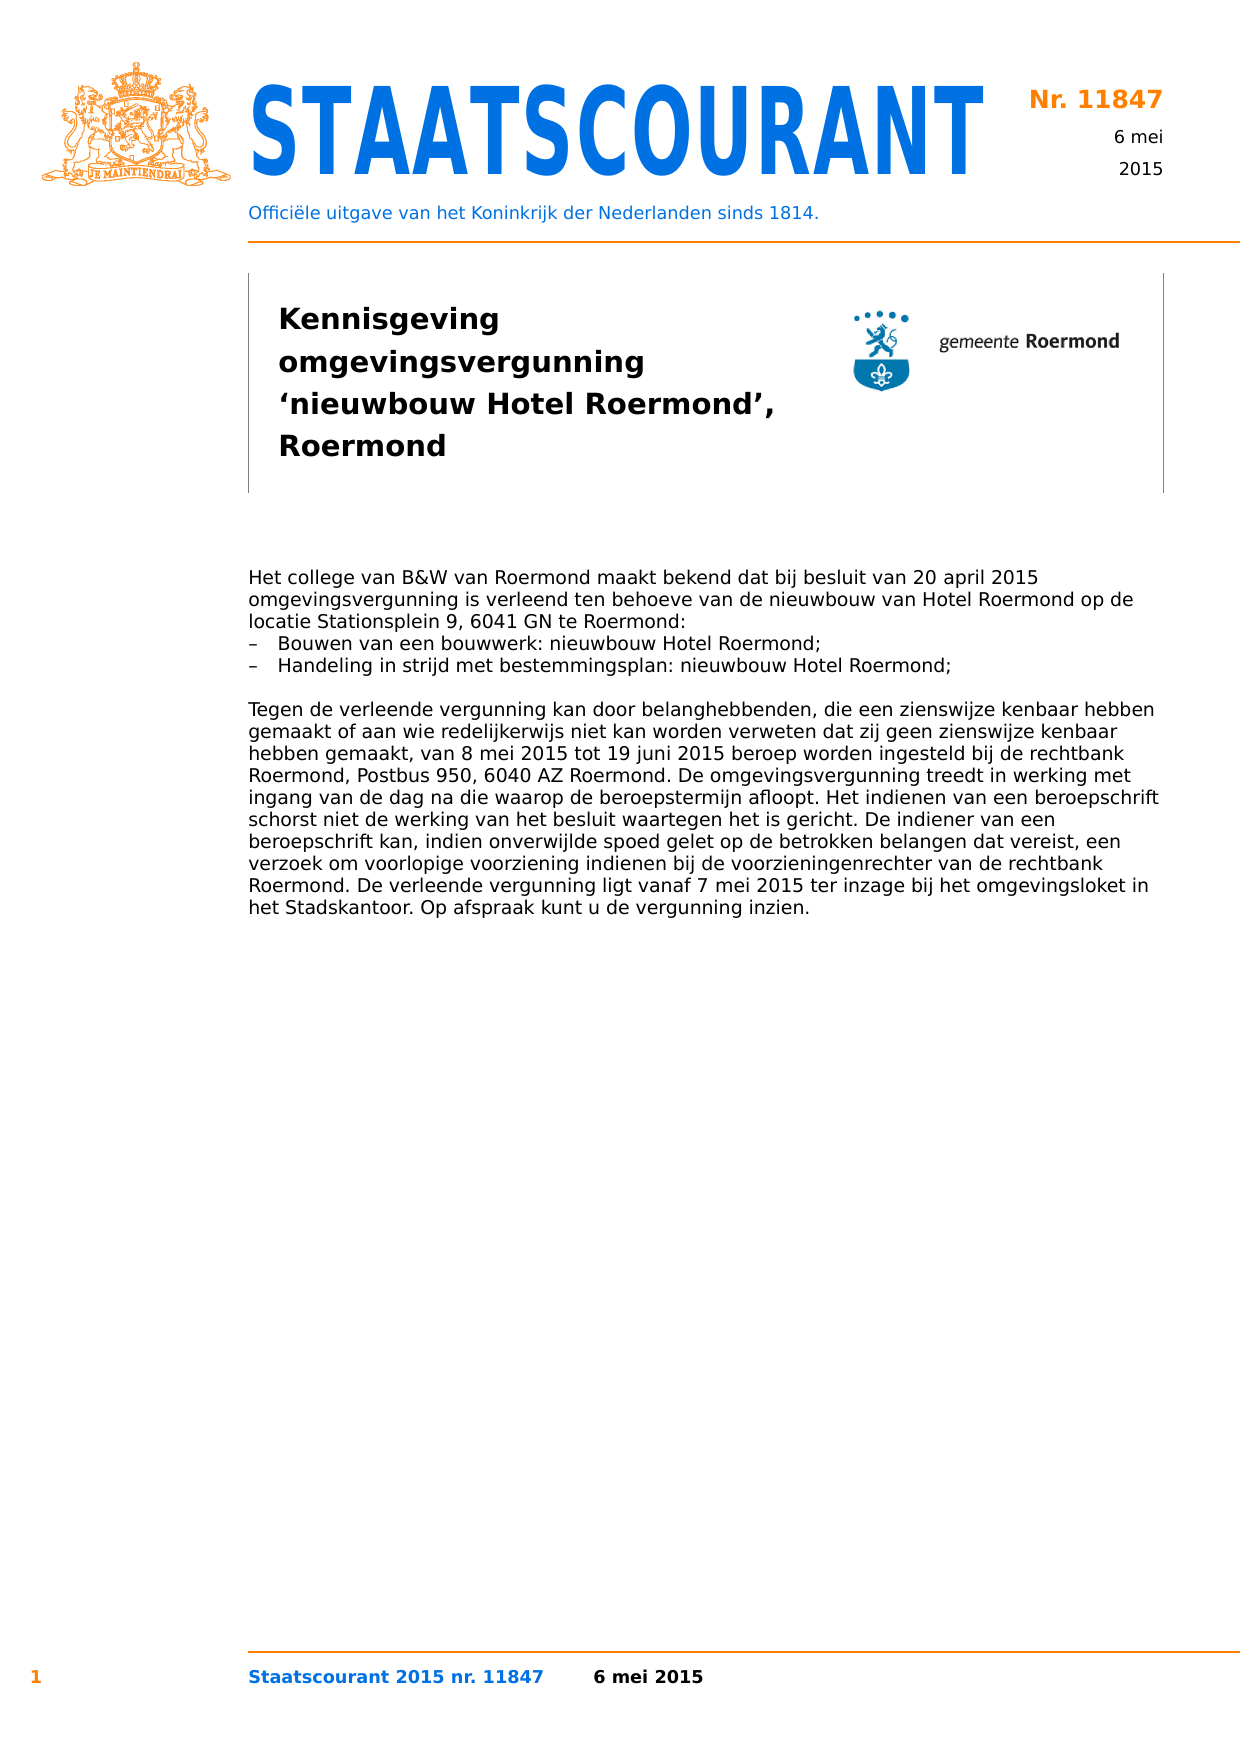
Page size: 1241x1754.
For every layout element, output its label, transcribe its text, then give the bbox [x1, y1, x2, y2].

table_cell Officiële uitgave van het Koninkrijk der Nederlanden sinds 1814. [248, 203, 1240, 241]
picture [838, 302, 1134, 397]
text – Handeling in strijd met bestemmingsplan: nieuwbouw Hotel Roermond; [248, 655, 1163, 677]
text Het college van B&W van Roermond maakt bekend dat bij besluit van 20 april 2015 omgevingsvergunning is verleend ten behoeve van de nieuwbouw van Hotel Roermond op de locatie Stationsplein 9, 6041 GN te Roermond: [248, 567, 1163, 633]
text Tegen de verleende vergunning kan door belanghebbenden, die een zienswijze kenbaar hebben gemaakt of aan wie redelijkerwijs niet kan worden verweten dat zij geen zienswijze kenbaar hebben gemaakt, van 8 mei 2015 tot 19 juni 2015 beroep worden ingesteld bij de rechtbank Roermond, Postbus 950, 6040 AZ Roermond. De omgevingsvergunning treedt in werking met ingang van de dag na die waarop de beroepstermijn afloopt. Het indienen van een beroepschrift schorst niet de werking van het besluit waartegen het is gericht. De indiener van een beroepschrift kan, indien onverwijlde spoed gelet op de betrokken belangen dat vereist, een verzoek om voorlopige voorziening indienen bij de voorzieningenrechter van de rechtbank Roermond. De verleende vergunning ligt vanaf 7 mei 2015 ter inzage bij het omgevingsloket in het Stadskantoor. Op afspraak kunt u de vergunning inzien. [248, 699, 1163, 919]
table_cell 6 mei [998, 121, 1240, 153]
text – Bouwen van een bouwwerk: nieuwbouw Hotel Roermond; [248, 633, 1163, 655]
table_header [25, 62, 248, 241]
table_cell 2015 [998, 153, 1240, 203]
table_header Nr. 11847 [998, 62, 1240, 121]
picture [41, 62, 231, 186]
table_header STAATSCOURANT [248, 62, 998, 203]
subtitle Kennisgeving omgevingsvergunning ‘nieuwbouw Hotel Roermond’, Roermond [249, 273, 1163, 493]
